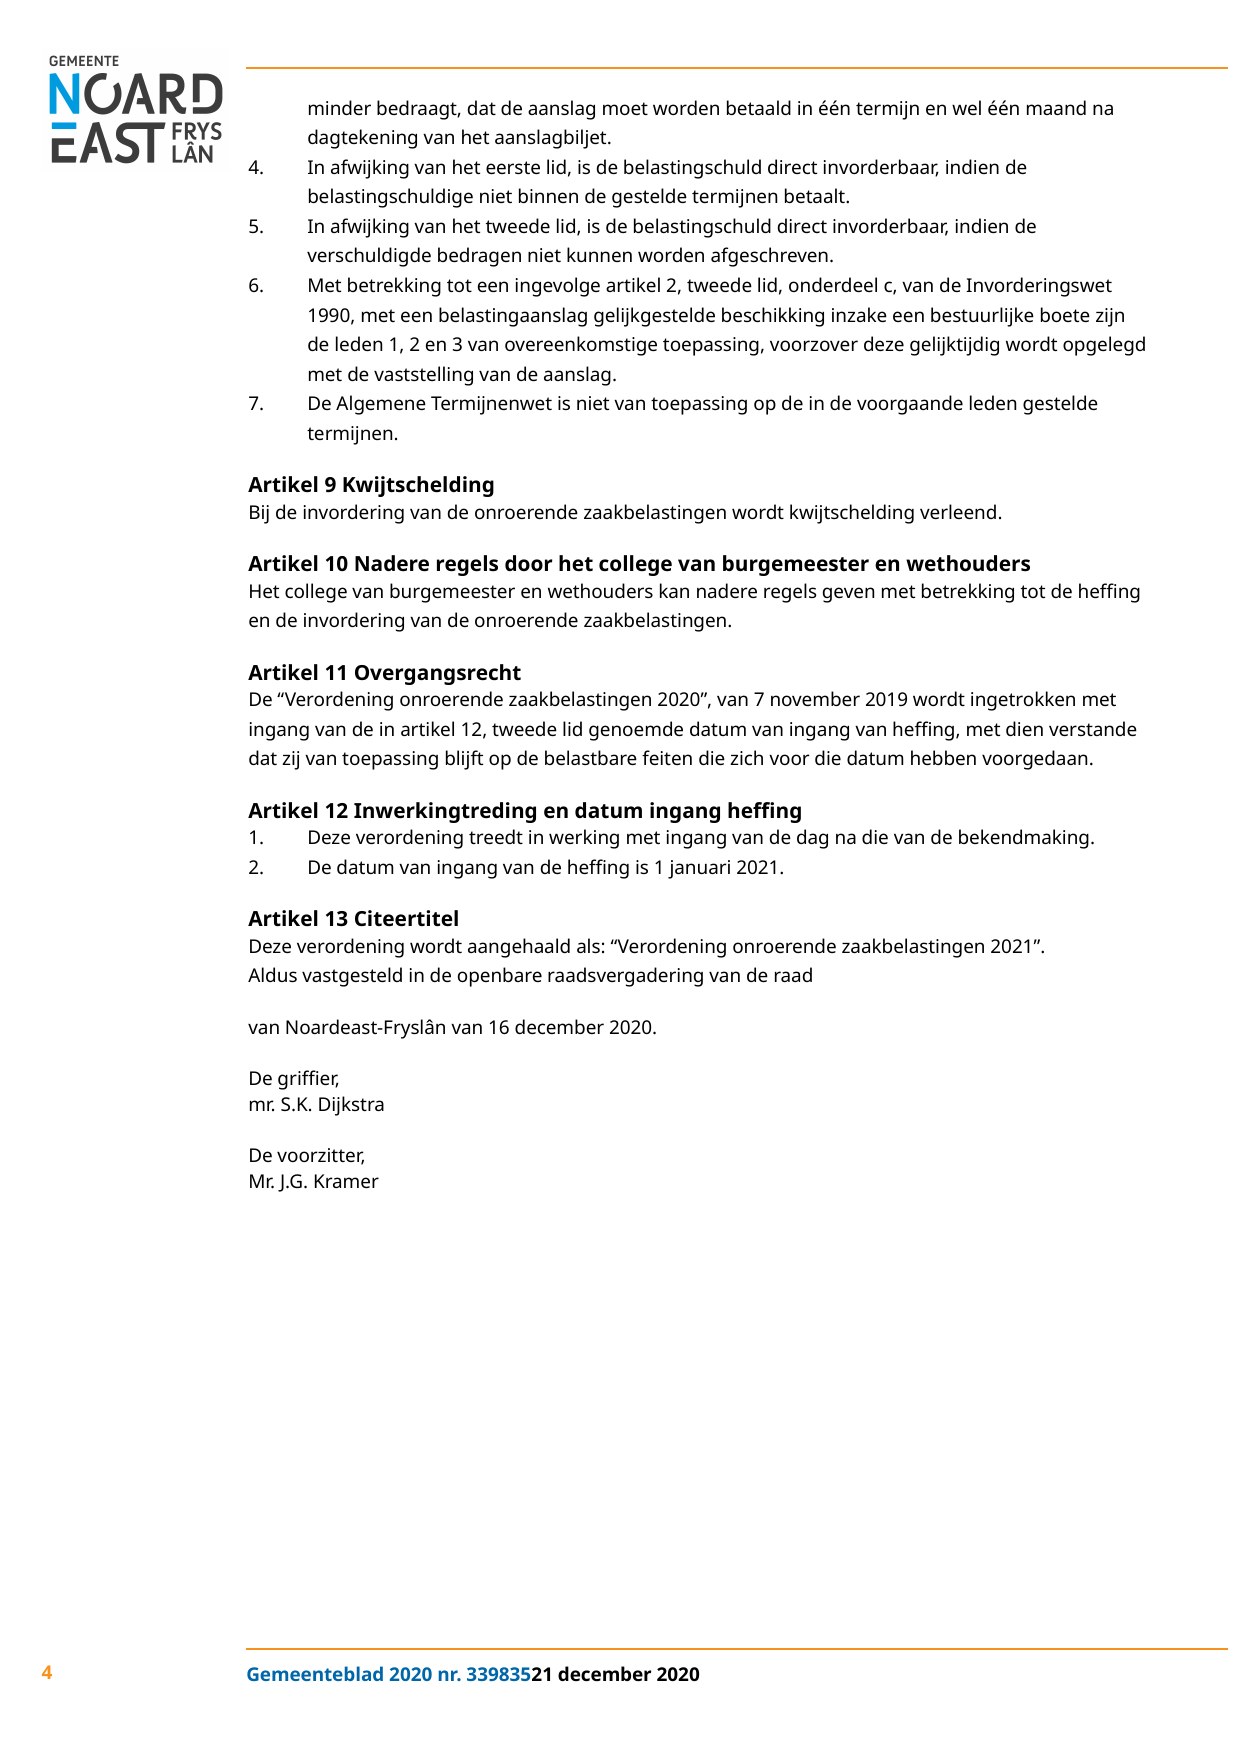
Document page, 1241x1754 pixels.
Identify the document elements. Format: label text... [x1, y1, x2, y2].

text De griffier, [248, 1065, 1152, 1091]
list In afwijking van het eerste lid, is de belastingschuld direct invorderbaar, indien de belastingschuldige niet binnen de gestelde termijnen betaalt. [248, 154, 1152, 209]
text Bij de invordering van de onroerende zaakbelastingen wordt kwijtschelding verleend. [248, 499, 1152, 525]
text van Noardeast-Fryslân van 16 december 2020. [248, 1014, 1152, 1039]
text Artikel 13 Citeertitel [248, 904, 1152, 933]
list Met betrekking tot een ingevolge artikel 2, tweede lid, onderdeel c, van de Invorderingswet 1990, met een belastingaanslag gelijkgestelde beschikking inzake een bestuurlijke boete zijn de leden 1, 2 en 3 van overeenkomstige toepassing, voorzover deze gelijktijdig wordt opgelegd met de vaststelling van de aanslag. [248, 272, 1152, 387]
text Het college van burgemeester en wethouders kan nadere regels geven met betrekking tot de heffing en de invordering van de onroerende zaakbelastingen. [248, 578, 1152, 633]
list De datum van ingang van de heffing is 1 januari 2021. [248, 854, 1152, 880]
text mr. S.K. Dijkstra [248, 1091, 1152, 1117]
list De Algemene Termijnenwet is niet van toepassing op de in de voorgaande leden gestelde termijnen. [248, 391, 1152, 446]
text Mr. J.G. Kramer [248, 1168, 1152, 1194]
list In afwijking van het tweede lid, is de belastingschuld direct invorderbaar, indien de verschuldigde bedragen niet kunnen worden afgeschreven. [248, 213, 1152, 268]
text Aldus vastgesteld in de openbare raadsvergadering van de raad [248, 962, 1152, 988]
text Artikel 12 Inwerkingtreding en datum ingang heffing [248, 796, 1152, 824]
text Artikel 9 Kwijtschelding [248, 471, 1152, 499]
text De “Verordening onroerende zaakbelastingen 2020”, van 7 november 2019 wordt ingetrokken met ingang van de in artikel 12, tweede lid genoemde datum van ingang van heffing, met dien verstande dat zij van toepassing blijft op de belastbare feiten die zich voor die datum hebben voorgedaan. [248, 686, 1152, 771]
text De voorzitter, [248, 1142, 1152, 1168]
text Artikel 11 Overgangsrecht [248, 658, 1152, 686]
list Deze verordening treedt in werking met ingang van de dag na die van de bekendmaking. [248, 824, 1152, 850]
picture [41, 47, 231, 172]
text Artikel 10 Nadere regels door het college van burgemeester en wethouders [248, 549, 1152, 578]
list minder bedraagt, dat de aanslag moet worden betaald in één termijn en wel één maand na dagtekening van het aanslagbiljet. [248, 95, 1152, 150]
text Deze verordening wordt aangehaald als: “Verordening onroerende zaakbelastingen 2021”. [248, 933, 1152, 958]
